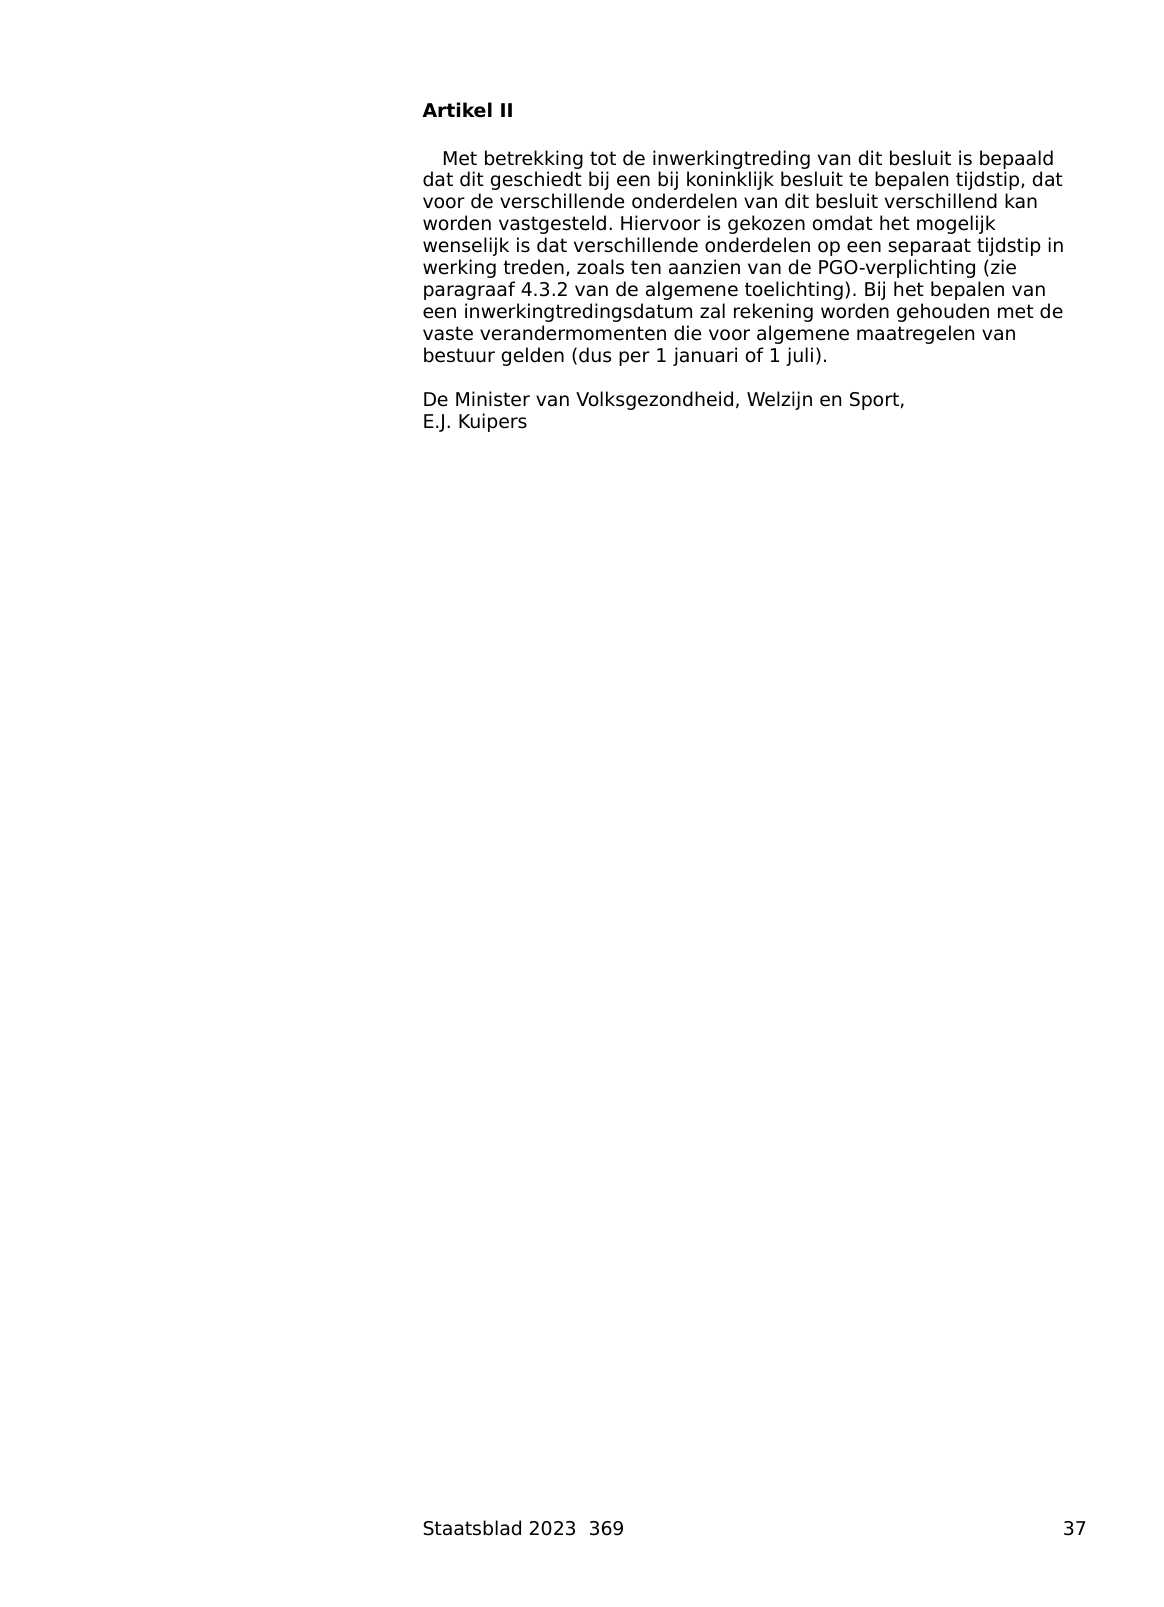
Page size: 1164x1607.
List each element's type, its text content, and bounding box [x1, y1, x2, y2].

text De Minister van Volksgezondheid, Welzijn en Sport, E.J. Kuipers [422, 389, 1087, 433]
text Met betrekking tot de inwerkingtreding van dit besluit is bepaald dat dit geschiedt bij een bij koninklijk besluit te bepalen tijdstip, dat voor de verschillende onderdelen van dit besluit verschillend kan worden vastgesteld. Hiervoor is gekozen omdat het mogelijk wenselijk is dat verschillende onderdelen op een separaat tijdstip in werking treden, zoals ten aanzien van de PGO-verplichting (zie paragraaf 4.3.2 van de algemene toelichting). Bij het bepalen van een inwerkingtredingsdatum zal rekening worden gehouden met de vaste verandermomenten die voor algemene maatregelen van bestuur gelden (dus per 1 januari of 1 juli). [422, 147, 1087, 367]
subtitle Artikel II [422, 100, 1087, 122]
